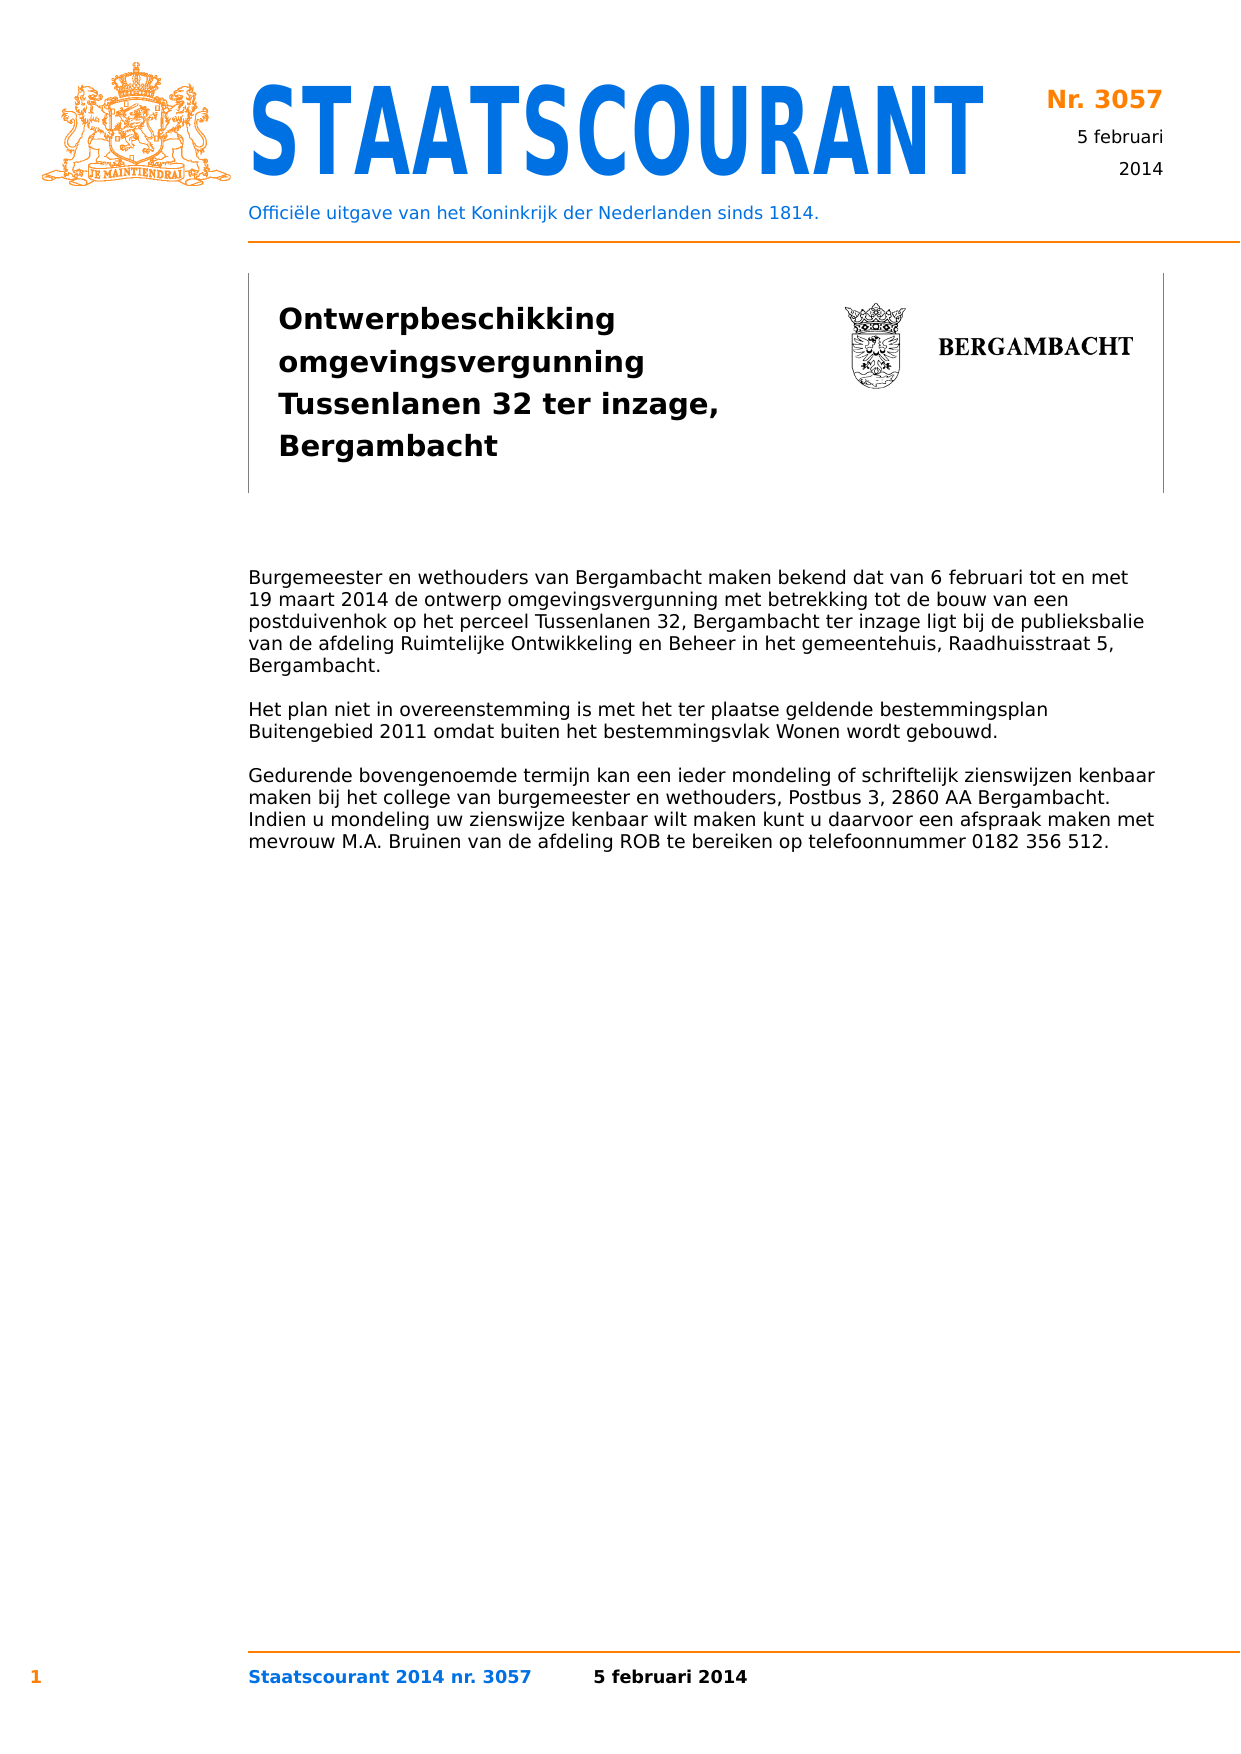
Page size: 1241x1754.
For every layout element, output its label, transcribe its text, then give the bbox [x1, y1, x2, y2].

table_cell 5 februari [998, 121, 1240, 153]
picture [844, 302, 1134, 391]
table_header STAATSCOURANT [248, 62, 998, 203]
table_header Nr. 3057 [998, 62, 1240, 121]
text Burgemeester en wethouders van Bergambacht maken bekend dat van 6 februari tot en met 19 maart 2014 de ontwerp omgevingsvergunning met betrekking tot de bouw van een postduivenhok op het perceel Tussenlanen 32, Bergambacht ter inzage ligt bij de publieksbalie van de afdeling Ruimtelijke Ontwikkeling en Beheer in het gemeentehuis, Raadhuisstraat 5, Bergambacht. [248, 567, 1163, 677]
table_cell 2014 [998, 153, 1240, 203]
text Gedurende bovengenoemde termijn kan een ieder mondeling of schriftelijk zienswijzen kenbaar maken bij het college van burgemeester en wethouders, Postbus 3, 2860 AA Bergambacht. Indien u mondeling uw zienswijze kenbaar wilt maken kunt u daarvoor een afspraak maken met mevrouw M.A. Bruinen van de afdeling ROB te bereiken op telefoonnummer 0182 356 512. [248, 765, 1163, 853]
text Het plan niet in overeenstemming is met het ter plaatse geldende bestemmingsplan Buitengebied 2011 omdat buiten het bestemmingsvlak Wonen wordt gebouwd. [248, 699, 1163, 743]
table_cell Officiële uitgave van het Koninkrijk der Nederlanden sinds 1814. [248, 203, 1240, 241]
subtitle Ontwerpbeschikking omgevingsvergunning Tussenlanen 32 ter inzage, Bergambacht [249, 273, 1163, 493]
table_header [25, 62, 248, 241]
picture [41, 62, 231, 186]
